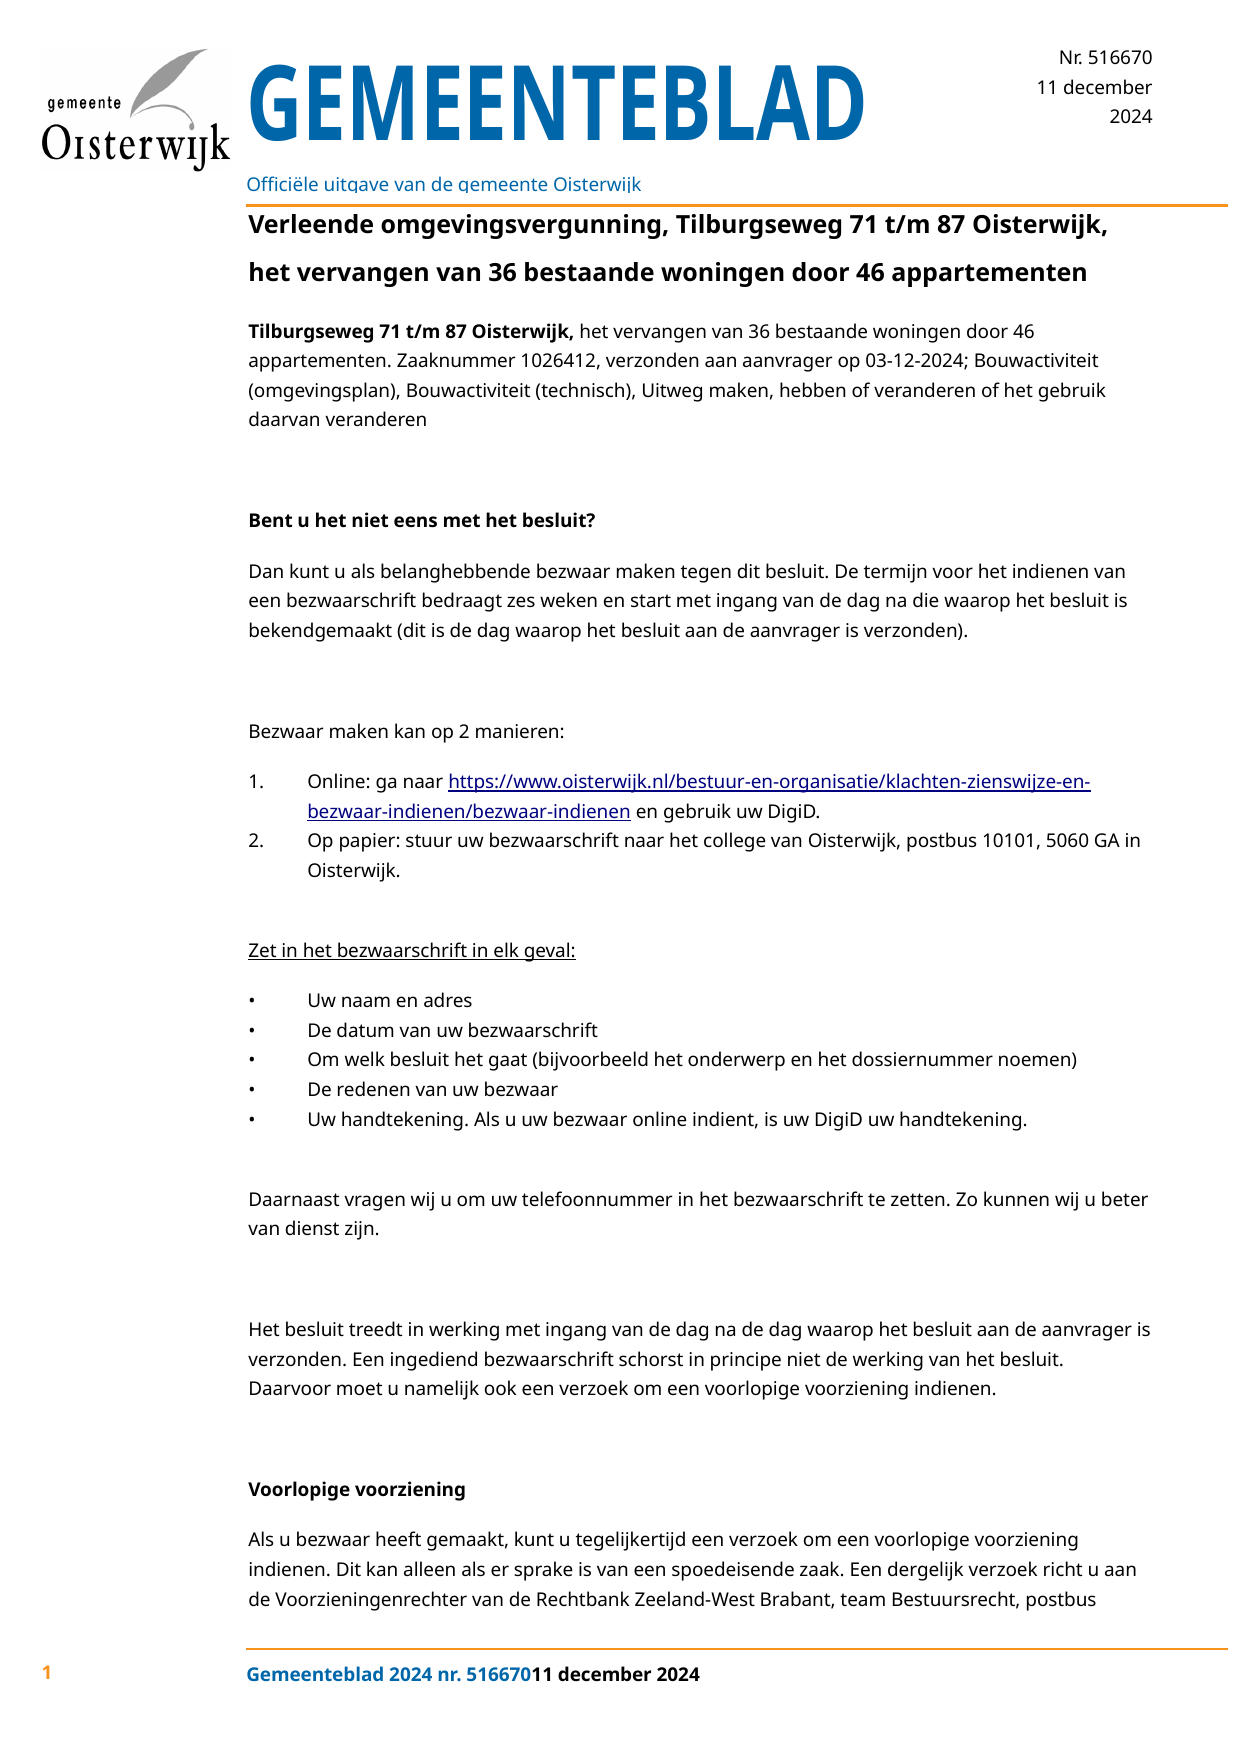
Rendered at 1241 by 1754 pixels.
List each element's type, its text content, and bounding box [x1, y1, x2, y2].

text Bezwaar maken kan op 2 manieren: [248, 718, 1152, 744]
list De datum van uw bezwaarschrift [248, 1017, 1152, 1043]
picture [41, 47, 231, 172]
text Tilburgseweg 71 t/m 87 Oisterwijk, het vervangen van 36 bestaande woningen door 46 appartementen. Zaaknummer 1026412, verzonden aan aanvrager op 03-12-2024; Bouwactiviteit (omgevingsplan), Bouwactiviteit (technisch), Uitweg maken, hebben of veranderen of het gebruik daarvan veranderen [248, 318, 1152, 432]
text Het besluit treedt in werking met ingang van de dag na de dag waarop het besluit aan de aanvrager is verzonden. Een ingediend bezwaarschrift schorst in principe niet de werking van het besluit. Daarvoor moet u namelijk ook een verzoek om een voorlopige voorziening indienen. [248, 1316, 1152, 1401]
text Bent u het niet eens met het besluit? [248, 507, 1152, 533]
list De redenen van uw bezwaar [248, 1076, 1152, 1102]
list Om welk besluit het gaat (bijvoorbeeld het onderwerp en het dossiernummer noemen) [248, 1047, 1152, 1072]
list Op papier: stuur uw bezwaarschrift naar het college van Oisterwijk, postbus 10101, 5060 GA in Oisterwijk. [248, 827, 1152, 883]
text Zet in het bezwaarschrift in elk geval: [248, 937, 1152, 963]
text Daarnaast vragen wij u om uw telefoonnummer in het bezwaarschrift te zetten. Zo kunnen wij u beter van dienst zijn. [248, 1186, 1152, 1241]
list Online: ga naar https://www.oisterwijk.nl/bestuur-en-organisatie/klachten-zienswijze-en-bezwaar-indienen/bezwaar-indienen en gebruik uw DigiD. [248, 768, 1152, 824]
list Uw naam en adres [248, 987, 1152, 1013]
text Verleende omgevingsvergunning, Tilburgseweg 71 t/m 87 Oisterwijk, het vervangen van 36 bestaande woningen door 46 appartementen [248, 207, 1152, 288]
text Dan kunt u als belanghebbende bezwaar maken tegen dit besluit. De termijn voor het indienen van een bezwaarschrift bedraagt zes weken en start met ingang van de dag na die waarop het besluit is bekendgemaakt (dit is de dag waarop het besluit aan de aanvrager is verzonden). [248, 558, 1152, 643]
list Uw handtekening. Als u uw bezwaar online indient, is uw DigiD uw handtekening. [248, 1106, 1152, 1132]
text Voorlopige voorziening [248, 1476, 1152, 1502]
text Als u bezwaar heeft gemaakt, kunt u tegelijkertijd een verzoek om een voorlopige voorziening indienen. Dit kan alleen als er sprake is van een spoedeisende zaak. Een dergelijk verzoek richt u aan de Voorzieningenrechter van de Rechtbank Zeeland-West Brabant, team Bestuursrecht, postbus [248, 1527, 1152, 1612]
